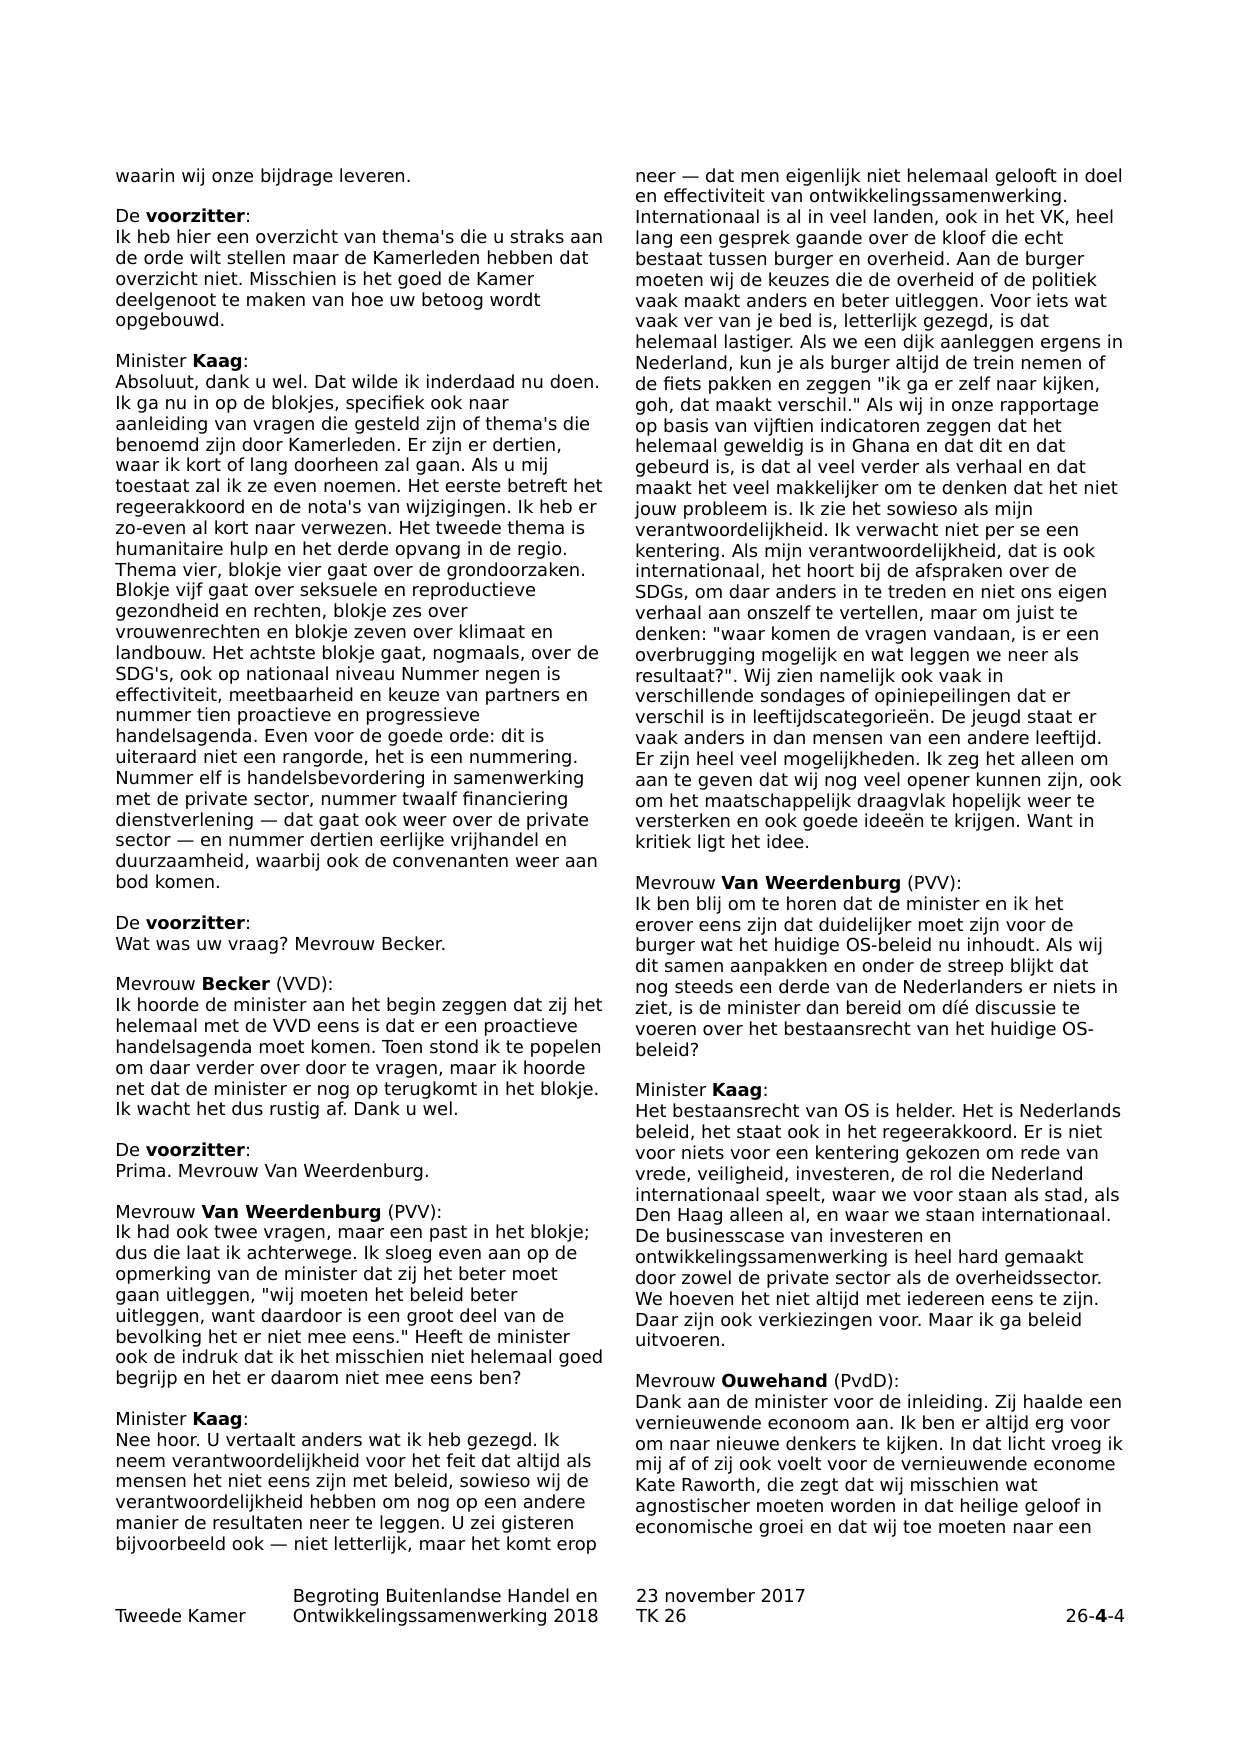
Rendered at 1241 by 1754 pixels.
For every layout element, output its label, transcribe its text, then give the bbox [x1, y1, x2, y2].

text Minister Kaag: [635, 1080, 1125, 1101]
text Ik hoorde de minister aan het begin zeggen dat zij het helemaal met de VVD eens is dat er een proactieve handelsagenda moet komen. Toen stond ik te popelen om daar verder over door te vragen, maar ik hoorde net dat de minister er nog op terugkomt in het blokje. Ik wacht het dus rustig af. Dank u wel. [115, 995, 605, 1120]
text Prima. Mevrouw Van Weerdenburg. [115, 1161, 605, 1181]
text neer — dat men eigenlijk niet helemaal gelooft in doel en effectiviteit van ontwikkelingssamenwerking. Internationaal is al in veel landen, ook in het VK, heel lang een gesprek gaande over de kloof die echt bestaat tussen burger en overheid. Aan de burger moeten wij de keuzes die de overheid of de politiek vaak maakt anders en beter uitleggen. Voor iets wat vaak ver van je bed is, letterlijk gezegd, is dat helemaal lastiger. Als we een dijk aanleggen ergens in Nederland, kun je als burger altijd de trein nemen of de fiets pakken en zeggen "ik ga er zelf naar kijken, goh, dat maakt verschil." Als wij in onze rapportage op basis van vijftien indicatoren zeggen dat het helemaal geweldig is in Ghana en dat dit en dat gebeurd is, is dat al veel verder als verhaal en dat maakt het veel makkelijker om te denken dat het niet jouw probleem is. Ik zie het sowieso als mijn verantwoordelijkheid. Ik verwacht niet per se een kentering. Als mijn verantwoordelijkheid, dat is ook internationaal, het hoort bij de afspraken over de SDGs, om daar anders in te treden en niet ons eigen verhaal aan onszelf te vertellen, maar om juist te denken: "waar komen de vragen vandaan, is er een overbrugging mogelijk en wat leggen we neer als resultaat?". Wij zien namelijk ook vaak in verschillende sondages of opiniepeilingen dat er verschil is in leeftijdscategorieën. De jeugd staat er vaak anders in dan mensen van een andere leeftijd. Er zijn heel veel mogelijkheden. Ik zeg het alleen om aan te geven dat wij nog veel opener kunnen zijn, ook om het maatschappelijk draagvlak hopelijk weer te versterken en ook goede ideeën te krijgen. Want in kritiek ligt het idee. [635, 165, 1125, 853]
text Mevrouw Van Weerdenburg (PVV): [115, 1201, 605, 1222]
text De voorzitter: [115, 913, 605, 933]
text Mevrouw Van Weerdenburg (PVV): [635, 873, 1125, 893]
text Ik ben blij om te horen dat de minister en ik het erover eens zijn dat duidelijker moet zijn voor de burger wat het huidige OS-beleid nu inhoudt. Als wij dit samen aanpakken en onder de streep blijkt dat nog steeds een derde van de Nederlanders er niets in ziet, is de minister dan bereid om díé discussie te voeren over het bestaansrecht van het huidige OS-beleid? [635, 893, 1125, 1060]
text Ik had ook twee vragen, maar een past in het blokje; dus die laat ik achterwege. Ik sloeg even aan op de opmerking van de minister dat zij het beter moet gaan uitleggen, "wij moeten het beleid beter uitleggen, want daardoor is een groot deel van de bevolking het er niet mee eens." Heeft de minister ook de indruk dat ik het misschien niet helemaal goed begrijp en het er daarom niet mee eens ben? [115, 1222, 605, 1389]
text Nee hoor. U vertaalt anders wat ik heb gezegd. Ik neem verantwoordelijkheid voor het feit dat altijd als mensen het niet eens zijn met beleid, sowieso wij de verantwoordelijkheid hebben om nog op een andere manier de resultaten neer te leggen. U zei gisteren bijvoorbeeld ook — niet letterlijk, maar het komt erop [115, 1429, 605, 1554]
text Absoluut, dank u wel. Dat wilde ik inderdaad nu doen. Ik ga nu in op de blokjes, specifiek ook naar aanleiding van vragen die gesteld zijn of thema's die benoemd zijn door Kamerleden. Er zijn er dertien, waar ik kort of lang doorheen zal gaan. Als u mij toestaat zal ik ze even noemen. Het eerste betreft het regeerakkoord en de nota's van wijzigingen. Ik heb er zo-even al kort naar verwezen. Het tweede thema is humanitaire hulp en het derde opvang in de regio. Thema vier, blokje vier gaat over de grondoorzaken. Blokje vijf gaat over seksuele en reproductieve gezondheid en rechten, blokje zes over vrouwenrechten en blokje zeven over klimaat en landbouw. Het achtste blokje gaat, nogmaals, over de SDG's, ook op nationaal niveau Nummer negen is effectiviteit, meetbaarheid en keuze van partners en nummer tien proactieve en progressieve handelsagenda. Even voor de goede orde: dit is uiteraard niet een rangorde, het is een nummering. Nummer elf is handelsbevordering in samenwerking met de private sector, nummer twaalf financiering dienstverlening — dat gaat ook weer over de private sector — en nummer dertien eerlijke vrijhandel en duurzaamheid, waarbij ook de convenanten weer aan bod komen. [115, 372, 605, 893]
text De voorzitter: [115, 1140, 605, 1161]
text waarin wij onze bijdrage leveren. [115, 165, 605, 186]
text De voorzitter: [115, 206, 605, 227]
text Wat was uw vraag? Mevrouw Becker. [115, 933, 605, 954]
text Minister Kaag: [115, 351, 605, 372]
text Ik heb hier een overzicht van thema's die u straks aan de orde wilt stellen maar de Kamerleden hebben dat overzicht niet. Misschien is het goed de Kamer deelgenoot te maken van hoe uw betoog wordt opgebouwd. [115, 227, 605, 331]
text Mevrouw Becker (VVD): [115, 974, 605, 995]
text Minister Kaag: [115, 1409, 605, 1429]
text Het bestaansrecht van OS is helder. Het is Nederlands beleid, het staat ook in het regeerakkoord. Er is niet voor niets voor een kentering gekozen om rede van vrede, veiligheid, investeren, de rol die Nederland internationaal speelt, waar we voor staan als stad, als Den Haag alleen al, en waar we staan internationaal. De businesscase van investeren en ontwikkelingssamenwerking is heel hard gemaakt door zowel de private sector als de overheidssector. We hoeven het niet altijd met iedereen eens te zijn. Daar zijn ook verkiezingen voor. Maar ik ga beleid uitvoeren. [635, 1101, 1125, 1351]
text Mevrouw Ouwehand (PvdD): [635, 1371, 1125, 1392]
text Dank aan de minister voor de inleiding. Zij haalde een vernieuwende econoom aan. Ik ben er altijd erg voor om naar nieuwe denkers te kijken. In dat licht vroeg ik mij af of zij ook voelt voor de vernieuwende econome Kate Raworth, die zegt dat wij misschien wat agnostischer moeten worden in dat heilige geloof in economische groei en dat wij toe moeten naar een [635, 1392, 1125, 1537]
